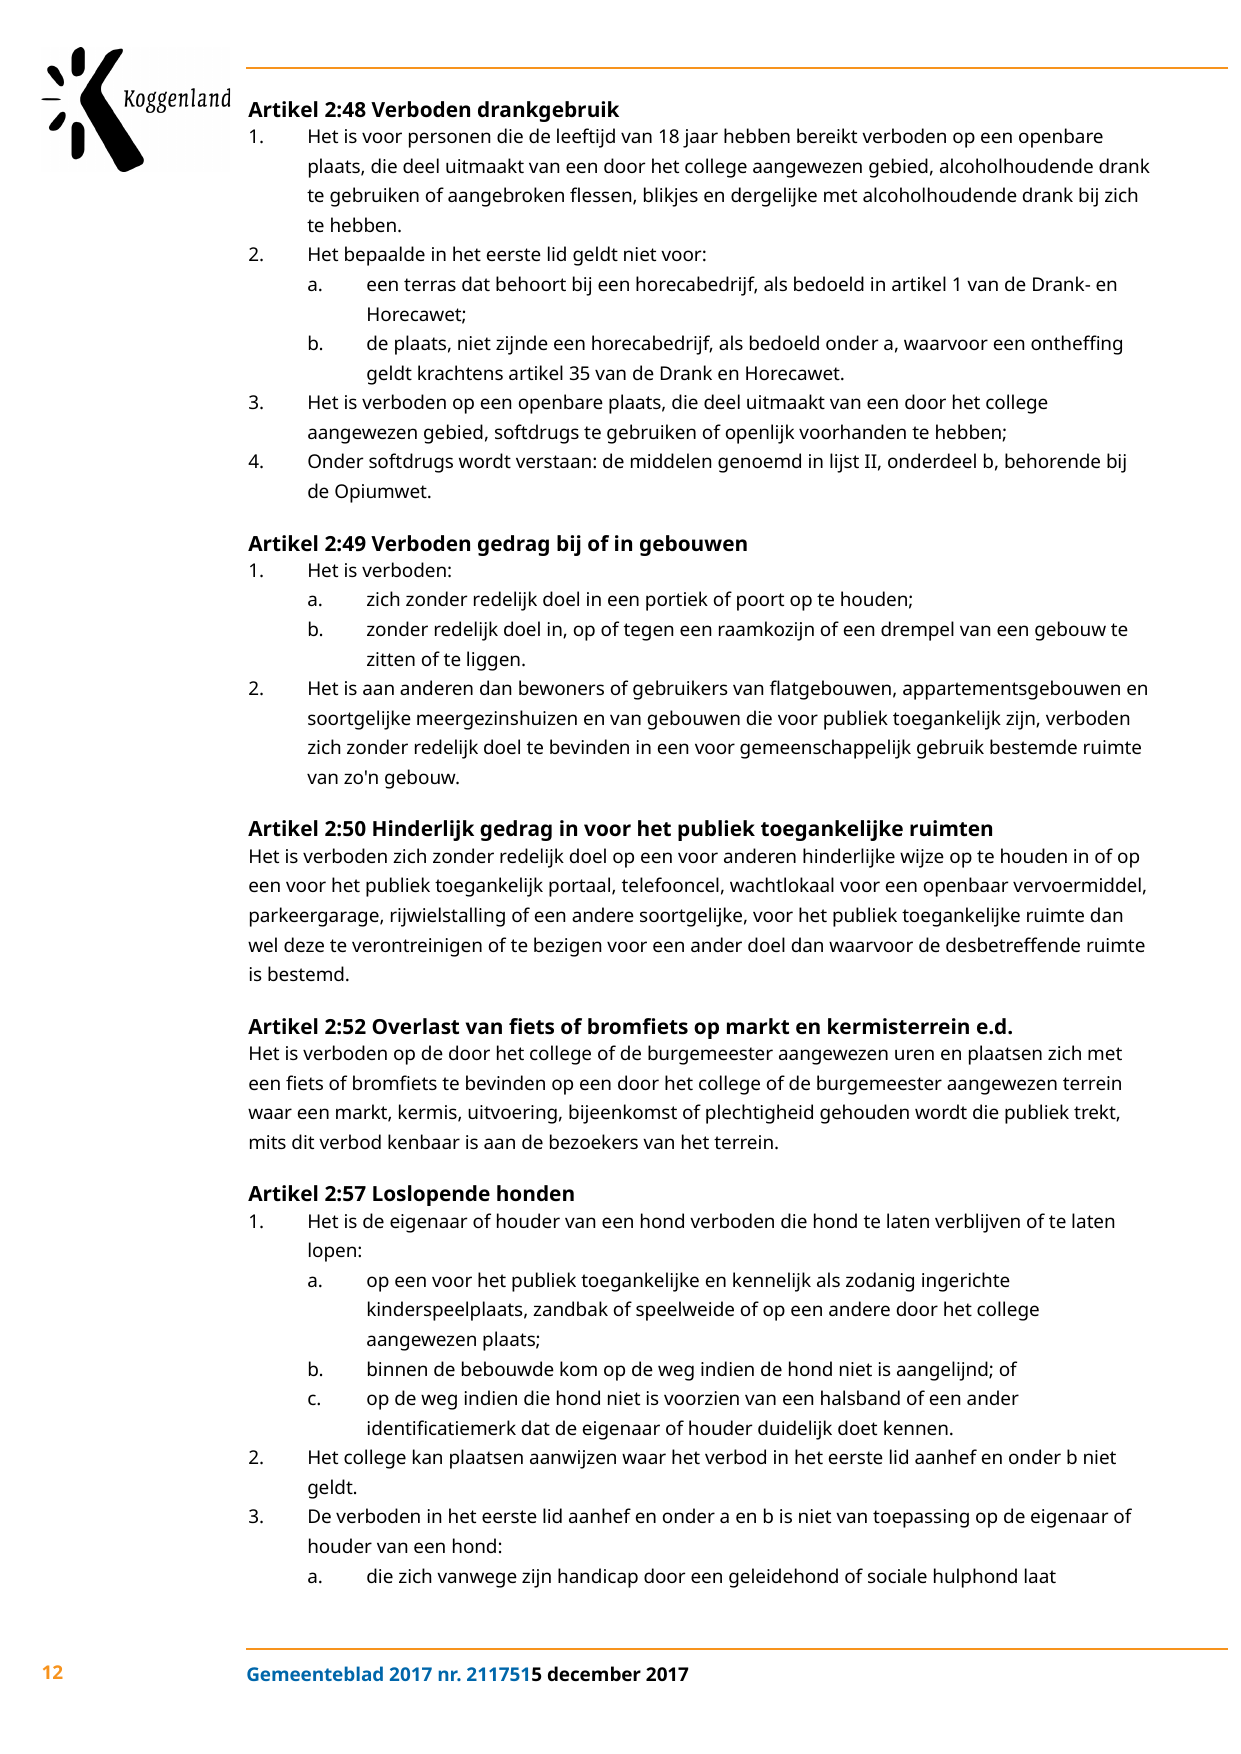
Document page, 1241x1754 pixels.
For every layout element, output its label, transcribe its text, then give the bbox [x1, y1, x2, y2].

text Het is verboden op de door het college of de burgemeester aangewezen uren en plaatsen zich met een fiets of bromfiets te bevinden op een door het college of de burgemeester aangewezen terrein waar een markt, kermis, uitvoering, bijeenkomst of plechtigheid gehouden wordt die publiek trekt, mits dit verbod kenbaar is aan de bezoekers van het terrein. [248, 1040, 1152, 1155]
list Het bepaalde in het eerste lid geldt niet voor: [248, 242, 1152, 267]
text Het is verboden zich zonder redelijk doel op een voor anderen hinderlijke wijze op te houden in of op een voor het publiek toegankelijk portaal, telefooncel, wachtlokaal voor een openbaar vervoermiddel, parkeergarage, rijwielstalling of een andere soortgelijke, voor het publiek toegankelijke ruimte dan wel deze te verontreinigen of te bezigen voor een ander doel dan waarvoor de desbetreffende ruimte is bestemd. [248, 843, 1152, 987]
list zich zonder redelijk doel in een portiek of poort op te houden; [307, 587, 1152, 612]
text Artikel 2:49 Verboden gedrag bij of in gebouwen [248, 529, 1152, 557]
list die zich vanwege zijn handicap door een geleidehond of sociale hulphond laat [307, 1563, 1152, 1588]
list Het is aan anderen dan bewoners of gebruikers van flatgebouwen, appartementsgebouwen en soortgelijke meergezinshuizen en van gebouwen die voor publiek toegankelijk zijn, verboden zich zonder redelijk doel te bevinden in een voor gemeenschappelijk gebruik bestemde ruimte van zo'n gebouw. [248, 675, 1152, 790]
text Artikel 2:57 Loslopende honden [248, 1179, 1152, 1208]
text Artikel 2:50 Hinderlijk gedrag in voor het publiek toegankelijke ruimten [248, 814, 1152, 843]
text Artikel 2:48 Verboden drankgebruik [248, 95, 1152, 123]
list binnen de bebouwde kom op de weg indien de hond niet is aangelijnd; of [307, 1356, 1152, 1381]
list Het college kan plaatsen aanwijzen waar het verbod in het eerste lid aanhef en onder b niet geldt. [248, 1444, 1152, 1500]
list Het is verboden op een openbare plaats, die deel uitmaakt van een door het college aangewezen gebied, softdrugs te gebruiken of openlijk voorhanden te hebben; [248, 389, 1152, 445]
list op een voor het publiek toegankelijke en kennelijk als zodanig ingerichte kinderspeelplaats, zandbak of speelweide of op een andere door het college aangewezen plaats; [307, 1267, 1152, 1352]
list zonder redelijk doel in, op of tegen een raamkozijn of een drempel van een gebouw te zitten of te liggen. [307, 616, 1152, 672]
text Artikel 2:52 Overlast van fiets of bromfiets op markt en kermisterrein e.d. [248, 1012, 1152, 1040]
list op de weg indien die hond niet is voorzien van een halsband of een ander identificatiemerk dat de eigenaar of houder duidelijk doet kennen. [307, 1385, 1152, 1441]
list de plaats, niet zijnde een horecabedrijf, als bedoeld onder a, waarvoor een ontheffing geldt krachtens artikel 35 van de Drank en Horecawet. [307, 330, 1152, 386]
list Het is verboden: [248, 557, 1152, 583]
picture [41, 47, 231, 172]
list een terras dat behoort bij een horecabedrijf, als bedoeld in artikel 1 van de Drank- en Horecawet; [307, 271, 1152, 326]
list Het is voor personen die de leeftijd van 18 jaar hebben bereikt verboden op een openbare plaats, die deel uitmaakt van een door het college aangewezen gebied, alcoholhoudende drank te gebruiken of aangebroken flessen, blikjes en dergelijke met alcoholhoudende drank bij zich te hebben. [248, 123, 1152, 238]
list Het is de eigenaar of houder van een hond verboden die hond te laten verblijven of te laten lopen: [248, 1208, 1152, 1263]
list Onder softdrugs wordt verstaan: de middelen genoemd in lijst II, onderdeel b, behorende bij de Opiumwet. [248, 449, 1152, 504]
list De verboden in het eerste lid aanhef en onder a en b is niet van toepassing op de eigenaar of houder van een hond: [248, 1504, 1152, 1559]
